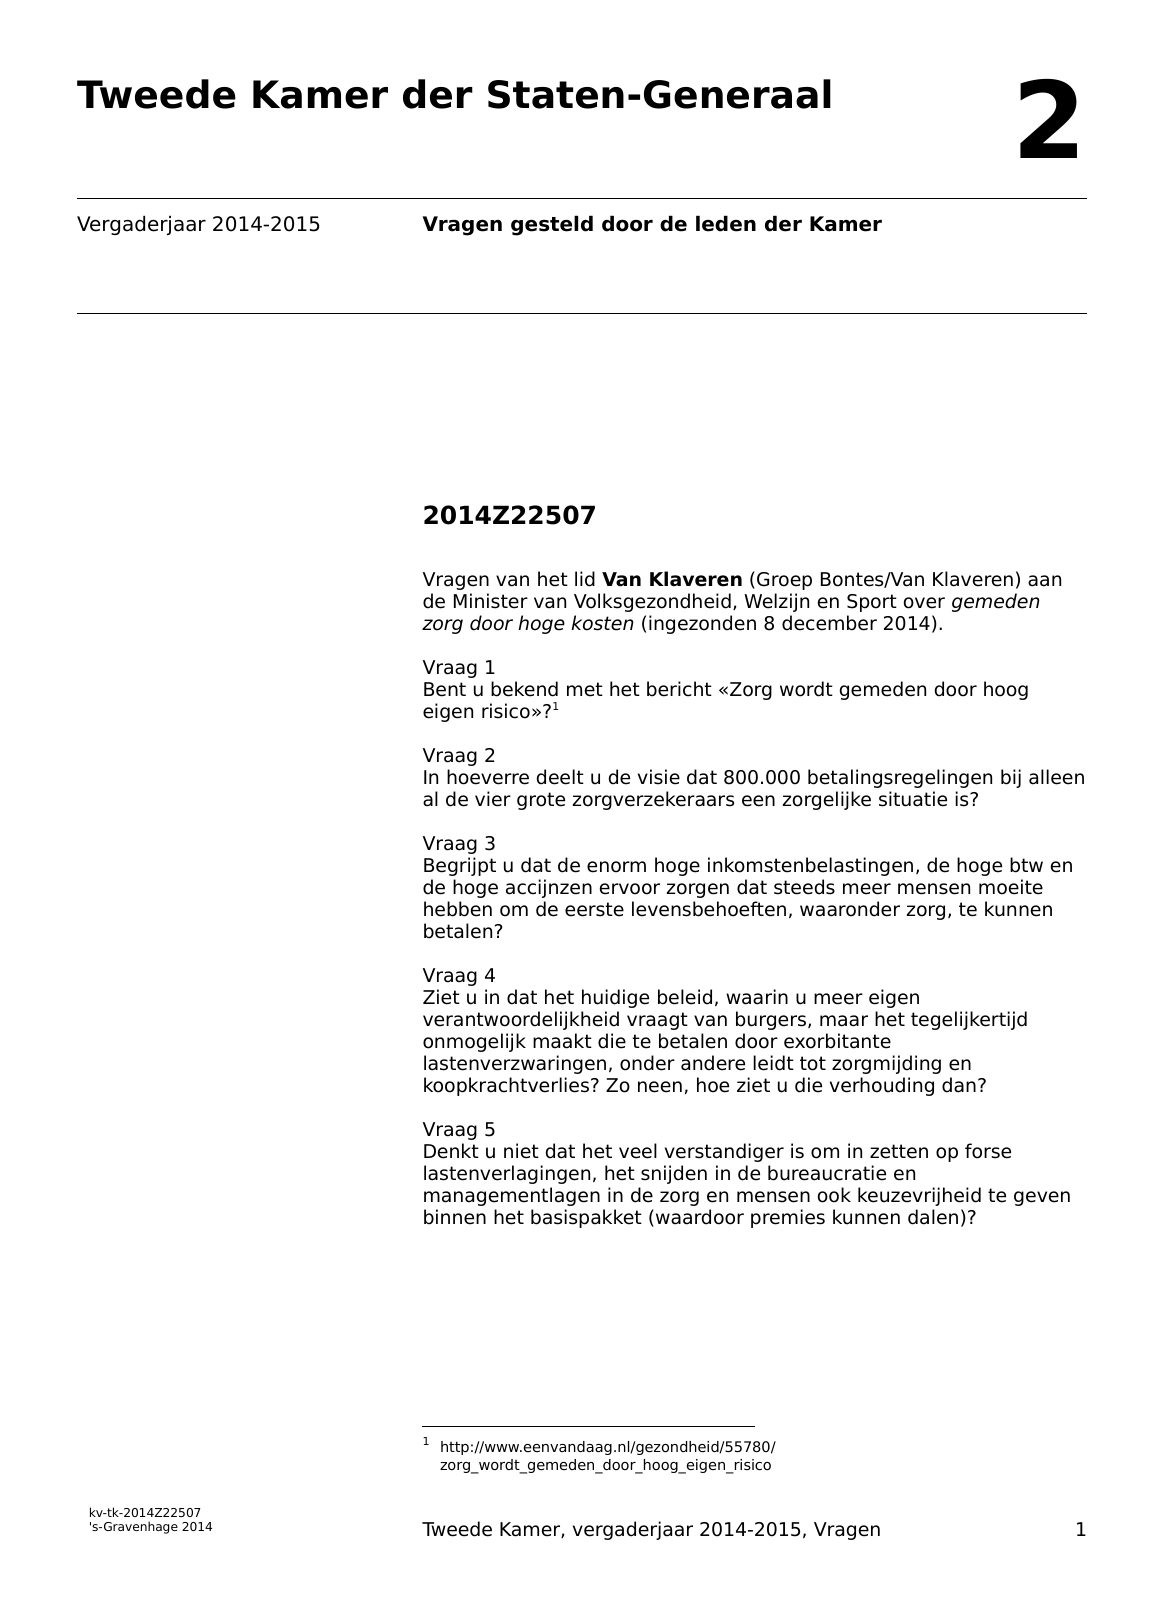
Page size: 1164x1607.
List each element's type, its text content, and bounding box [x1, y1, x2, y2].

text Begrijpt u dat de enorm hoge inkomstenbelastingen, de hoge btw en de hoge accijnzen ervoor zorgen dat steeds meer mensen moeite hebben om de eerste levensbehoeften, waaronder zorg, te kunnen betalen? [422, 855, 1087, 943]
table_header Tweede Kamer der Staten-Generaal [77, 59, 886, 198]
text Vraag 3 [422, 833, 1087, 855]
text Vraag 4 [422, 965, 1087, 987]
text Vraag 2 [422, 745, 1087, 767]
table_cell Vragen gesteld door de leden der Kamer [422, 199, 1087, 313]
text Vraag 5 [422, 1119, 1087, 1141]
text 2014Z22507 [422, 501, 1087, 531]
text Vraag 1 [422, 657, 1087, 679]
table_header 2 [886, 59, 1087, 198]
text 's-Gravenhage 2014 [88, 1520, 323, 1534]
text http://www.eenvandaag.nl/gezondheid/55780/zorg_wordt_gemeden_door_hoog_eigen_risico [422, 1435, 1087, 1474]
table_cell Vergaderjaar 2014-2015 [77, 199, 422, 313]
text Denkt u niet dat het veel verstandiger is om in zetten op forse lastenverlagingen, het snijden in de bureaucratie en managementlagen in de zorg en mensen ook keuzevrijheid te geven binnen het basispakket (waardoor premies kunnen dalen)? [422, 1141, 1087, 1229]
text Ziet u in dat het huidige beleid, waarin u meer eigen verantwoordelijkheid vraagt van burgers, maar het tegelijkertijd onmogelijk maakt die te betalen door exorbitante lastenverzwaringen, onder andere leidt tot zorgmijding en koopkrachtverlies? Zo neen, hoe ziet u die verhouding dan? [422, 987, 1087, 1097]
text In hoeverre deelt u de visie dat 800.000 betalingsregelingen bij alleen al de vier grote zorgverzekeraars een zorgelijke situatie is? [422, 767, 1087, 811]
text Bent u bekend met het bericht «Zorg wordt gemeden door hoog eigen risico»? [422, 679, 1087, 723]
text kv-tk-2014Z22507 [88, 1506, 323, 1520]
text Vragen van het lid Van Klaveren (Groep Bontes/Van Klaveren) aan de Minister van Volksgezondheid, Welzijn en Sport over gemeden zorg door hoge kosten (ingezonden 8 december 2014). [422, 569, 1087, 635]
